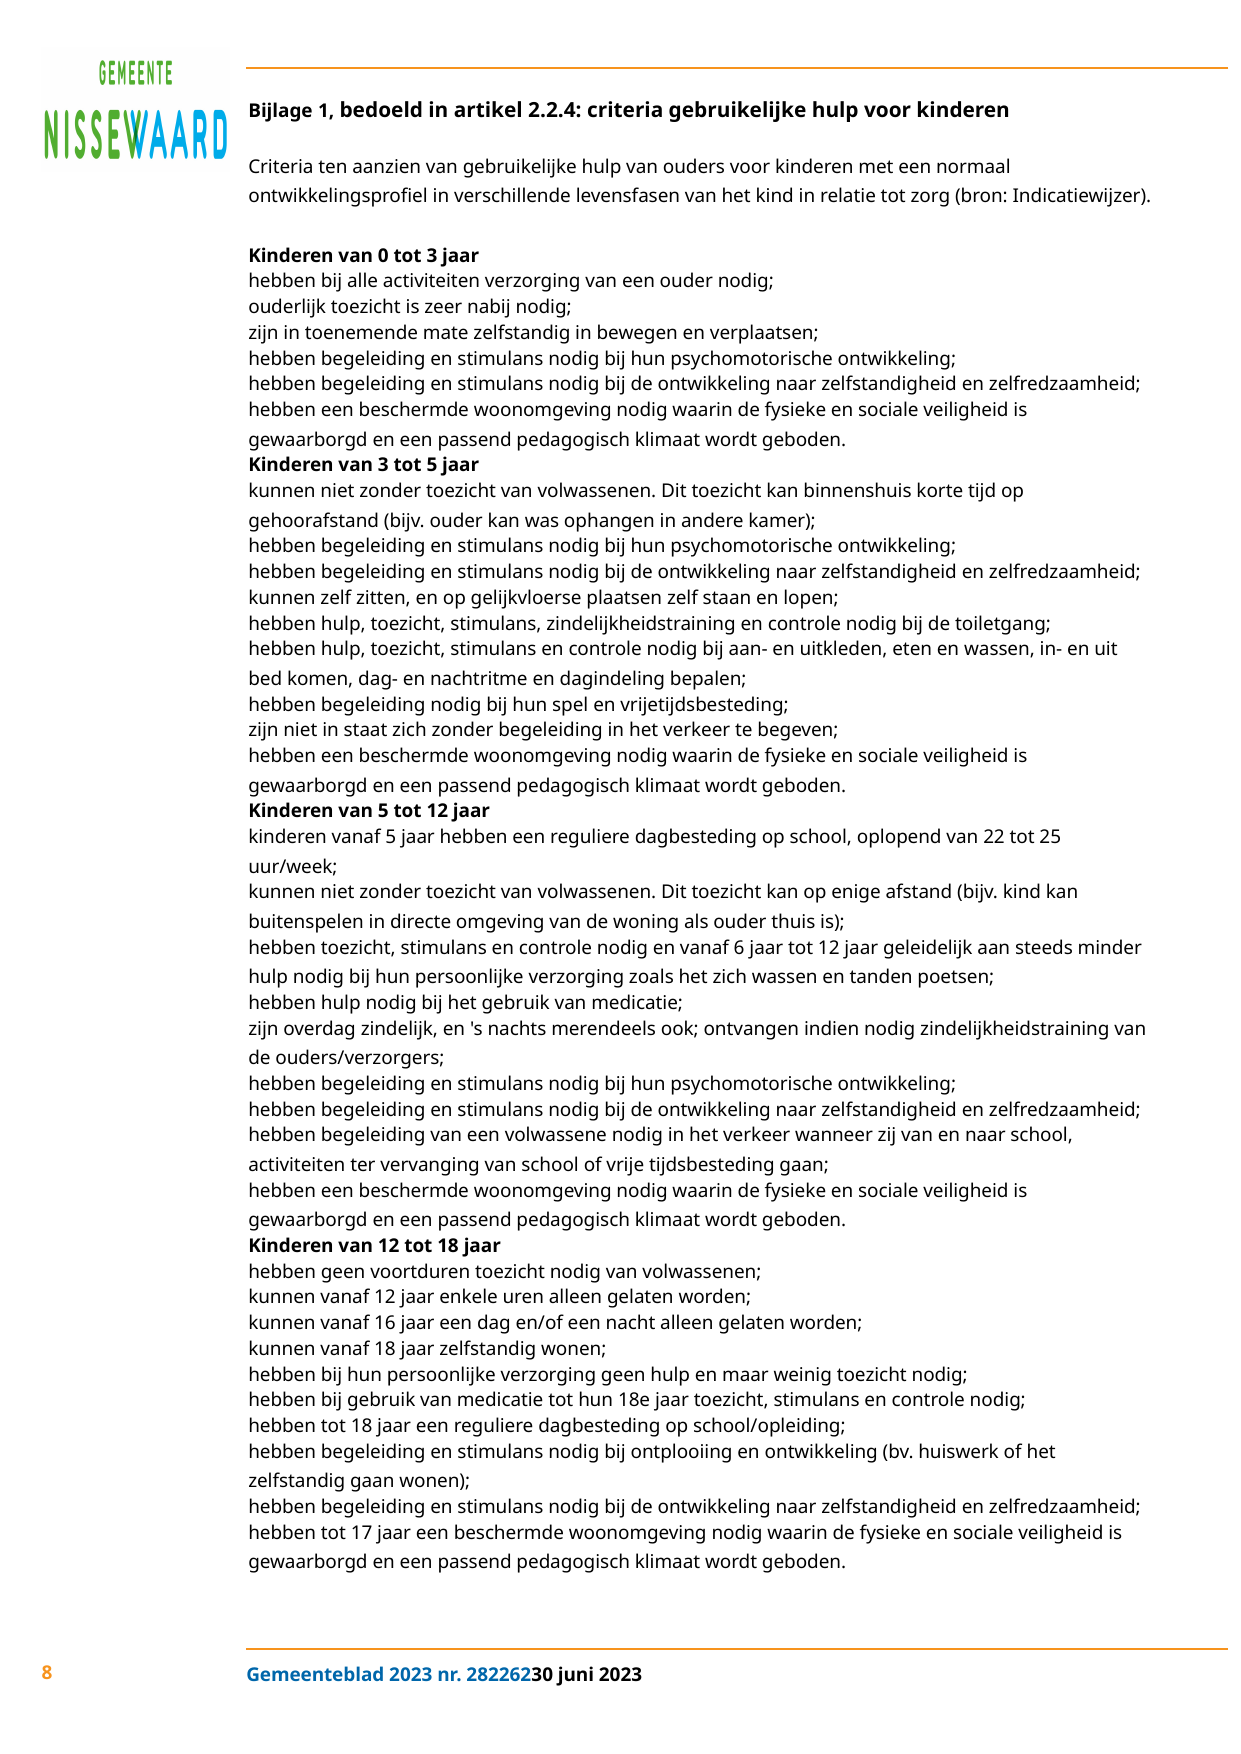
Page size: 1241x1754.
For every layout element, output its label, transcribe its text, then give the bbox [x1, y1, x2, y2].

table_cell hebben tot 17 jaar een beschermde woonomgeving nodig waarin de fysieke en sociale veiligheid is gewaarborgd en een passend pedagogisch klimaat wordt geboden. [248, 1519, 1152, 1574]
table_cell hebben een beschermde woonomgeving nodig waarin de fysieke en sociale veiligheid is gewaarborgd en een passend pedagogisch klimaat wordt geboden. [248, 742, 1152, 797]
table_cell hebben begeleiding en stimulans nodig bij de ontwikkeling naar zelfstandigheid en zelfredzaamheid; [248, 1096, 1152, 1122]
table_cell kunnen vanaf 18 jaar zelfstandig wonen; [248, 1335, 1152, 1361]
table_cell hebben een beschermde woonomgeving nodig waarin de fysieke en sociale veiligheid is gewaarborgd en een passend pedagogisch klimaat wordt geboden. [248, 396, 1152, 451]
table_cell zijn overdag zindelijk, en 's nachts merendeels ook; ontvangen indien nodig zindelijkheidstraining van de ouders/verzorgers; [248, 1015, 1152, 1070]
table_cell hebben begeleiding en stimulans nodig bij de ontwikkeling naar zelfstandigheid en zelfredzaamheid; [248, 558, 1152, 584]
table_cell hebben bij gebruik van medicatie tot hun 18e jaar toezicht, stimulans en controle nodig; [248, 1387, 1152, 1412]
table_cell hebben toezicht, stimulans en controle nodig en vanaf 6 jaar tot 12 jaar geleidelijk aan steeds minder hulp nodig bij hun persoonlijke verzorging zoals het zich wassen en tanden poetsen; [248, 934, 1152, 989]
table_cell kunnen niet zonder toezicht van volwassenen. Dit toezicht kan binnenshuis korte tijd op gehoorafstand (bijv. ouder kan was ophangen in andere kamer); [248, 477, 1152, 532]
table_cell hebben begeleiding en stimulans nodig bij de ontwikkeling naar zelfstandigheid en zelfredzaamheid; [248, 370, 1152, 396]
table_cell Kinderen van 3 tot 5 jaar [248, 451, 1152, 477]
table_cell hebben tot 18 jaar een reguliere dagbesteding op school/opleiding; [248, 1413, 1152, 1438]
table_cell hebben geen voortduren toezicht nodig van volwassenen; [248, 1258, 1152, 1284]
table_cell hebben hulp nodig bij het gebruik van medicatie; [248, 989, 1152, 1015]
table_cell kunnen zelf zitten, en op gelijkvloerse plaatsen zelf staan en lopen; [248, 584, 1152, 610]
table_cell kunnen vanaf 12 jaar enkele uren alleen gelaten worden; [248, 1284, 1152, 1309]
table_cell zijn niet in staat zich zonder begeleiding in het verkeer te begeven; [248, 716, 1152, 742]
table_cell hebben begeleiding en stimulans nodig bij hun psychomotorische ontwikkeling; [248, 345, 1152, 370]
table_header Kinderen van 0 tot 3 jaar [248, 242, 1152, 267]
table_cell kunnen niet zonder toezicht van volwassenen. Dit toezicht kan op enige afstand (bijv. kind kan buitenspelen in directe omgeving van de woning als ouder thuis is); [248, 879, 1152, 934]
table_cell hebben begeleiding en stimulans nodig bij hun psychomotorische ontwikkeling; [248, 1070, 1152, 1096]
table_cell hebben hulp, toezicht, stimulans, zindelijkheidstraining en controle nodig bij de toiletgang; [248, 610, 1152, 635]
picture [41, 47, 231, 172]
table_cell hebben bij hun persoonlijke verzorging geen hulp en maar weinig toezicht nodig; [248, 1361, 1152, 1387]
table_cell kinderen vanaf 5 jaar hebben een reguliere dagbesteding op school, oplopend van 22 tot 25 uur/week; [248, 823, 1152, 878]
table_cell hebben begeleiding en stimulans nodig bij de ontwikkeling naar zelfstandigheid en zelfredzaamheid; [248, 1494, 1152, 1519]
table_cell zijn in toenemende mate zelfstandig in bewegen en verplaatsen; [248, 319, 1152, 345]
table_cell ouderlijk toezicht is zeer nabij nodig; [248, 293, 1152, 319]
table_cell kunnen vanaf 16 jaar een dag en/of een nacht alleen gelaten worden; [248, 1310, 1152, 1335]
table_cell hebben begeleiding nodig bij hun spel en vrijetijdsbesteding; [248, 691, 1152, 716]
table_cell Kinderen van 12 tot 18 jaar [248, 1232, 1152, 1258]
table_cell hebben een beschermde woonomgeving nodig waarin de fysieke en sociale veiligheid is gewaarborgd en een passend pedagogisch klimaat wordt geboden. [248, 1177, 1152, 1232]
table_cell hebben begeleiding en stimulans nodig bij hun psychomotorische ontwikkeling; [248, 533, 1152, 558]
table_cell hebben begeleiding en stimulans nodig bij ontplooiing en ontwikkeling (bv. huiswerk of het zelfstandig gaan wonen); [248, 1438, 1152, 1493]
text Bijlage 1, bedoeld in artikel 2.2.4: criteria gebruikelijke hulp voor kinderen [248, 95, 1152, 123]
table_cell hebben bij alle activiteiten verzorging van een ouder nodig; [248, 268, 1152, 293]
table_cell Kinderen van 5 tot 12 jaar [248, 798, 1152, 823]
table_cell hebben hulp, toezicht, stimulans en controle nodig bij aan- en uitkleden, eten en wassen, in- en uit bed komen, dag- en nachtritme en dagindeling bepalen; [248, 635, 1152, 691]
text Criteria ten aanzien van gebruikelijke hulp van ouders voor kinderen met een normaal ontwikkelingsprofiel in verschillende levensfasen van het kind in relatie tot zorg (bron: Indicatiewijzer). [248, 153, 1152, 208]
table_cell hebben begeleiding van een volwassene nodig in het verkeer wanneer zij van en naar school, activiteiten ter vervanging van school of vrije tijdsbesteding gaan; [248, 1122, 1152, 1177]
